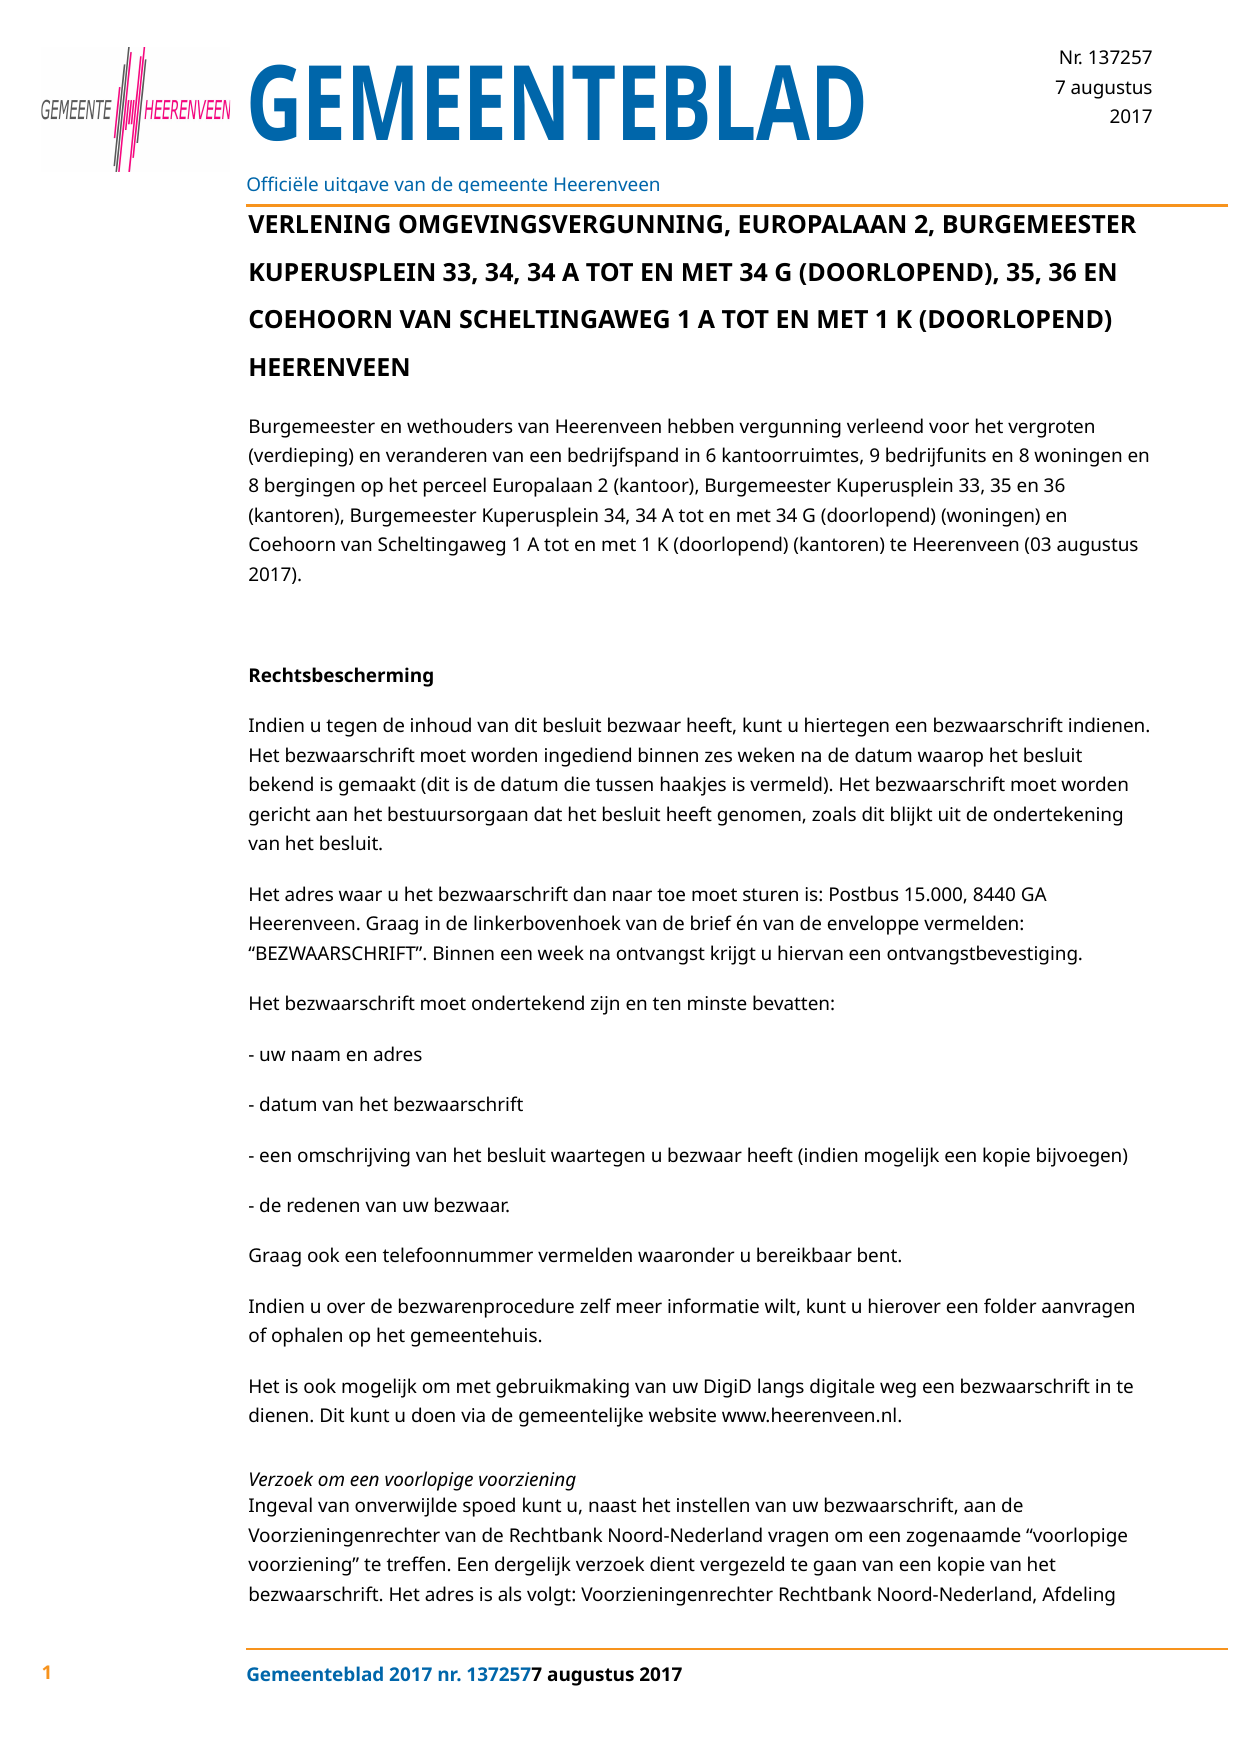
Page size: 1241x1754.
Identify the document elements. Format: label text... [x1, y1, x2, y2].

text Verzoek om een voorlopige voorziening [248, 1467, 1152, 1492]
text - uw naam en adres [248, 1041, 1152, 1067]
text Ingeval van onverwijlde spoed kunt u, naast het instellen van uw bezwaarschrift, aan de Voorzieningenrechter van de Rechtbank Noord-Nederland vragen om een zogenaamde “voorlopige voorziening” te treffen. Een dergelijk verzoek dient vergezeld te gaan van een kopie van het bezwaarschrift. Het adres is als volgt: Voorzieningenrechter Rechtbank Noord-Nederland, Afdeling [248, 1492, 1152, 1607]
text Het bezwaarschrift moet ondertekend zijn en ten minste bevatten: [248, 991, 1152, 1016]
text Burgemeester en wethouders van Heerenveen hebben vergunning verleend voor het vergroten (verdieping) en veranderen van een bedrijfspand in 6 kantoorruimtes, 9 bedrijfunits en 8 woningen en 8 bergingen op het perceel Europalaan 2 (kantoor), Burgemeester Kuperusplein 33, 35 en 36 (kantoren), Burgemeester Kuperusplein 34, 34 A tot en met 34 G (doorlopend) (woningen) en Coehoorn van Scheltingaweg 1 A tot en met 1 K (doorlopend) (kantoren) te Heerenveen (03 augustus 2017). [248, 413, 1152, 587]
text - datum van het bezwaarschrift [248, 1091, 1152, 1117]
text Graag ook een telefoonnummer vermelden waaronder u bereikbaar bent. [248, 1243, 1152, 1268]
text Indien u tegen de inhoud van dit besluit bezwaar heeft, kunt u hiertegen een bezwaarschrift indienen. Het bezwaarschrift moet worden ingediend binnen zes weken na de datum waarop het besluit bekend is gemaakt (dit is de datum die tussen haakjes is vermeld). Het bezwaarschrift moet worden gericht aan het bestuursorgaan dat het besluit heeft genomen, zoals dit blijkt uit de ondertekening van het besluit. [248, 712, 1152, 856]
text VERLENING OMGEVINGSVERGUNNING, EUROPALAAN 2, BURGEMEESTER KUPERUSPLEIN 33, 34, 34 A TOT EN MET 34 G (DOORLOPEND), 35, 36 EN COEHOORN VAN SCHELTINGAWEG 1 A TOT EN MET 1 K (DOORLOPEND) HEERENVEEN [248, 207, 1152, 384]
text - de redenen van uw bezwaar. [248, 1192, 1152, 1218]
picture [41, 47, 231, 172]
text Indien u over de bezwarenprocedure zelf meer informatie wilt, kunt u hierover een folder aanvragen of ophalen op het gemeentehuis. [248, 1293, 1152, 1348]
text Rechtsbescherming [248, 662, 1152, 688]
text Het adres waar u het bezwaarschrift dan naar toe moet sturen is: Postbus 15.000, 8440 GA Heerenveen. Graag in de linkerbovenhoek van de brief én van de enveloppe vermelden: “BEZWAARSCHRIFT”. Binnen een week na ontvangst krijgt u hiervan een ontvangstbevestiging. [248, 881, 1152, 966]
text - een omschrijving van het besluit waartegen u bezwaar heeft (indien mogelijk een kopie bijvoegen) [248, 1142, 1152, 1168]
text Het is ook mogelijk om met gebruikmaking van uw DigiD langs digitale weg een bezwaarschrift in te dienen. Dit kunt u doen via de gemeentelijke website www.heerenveen.nl. [248, 1373, 1152, 1428]
